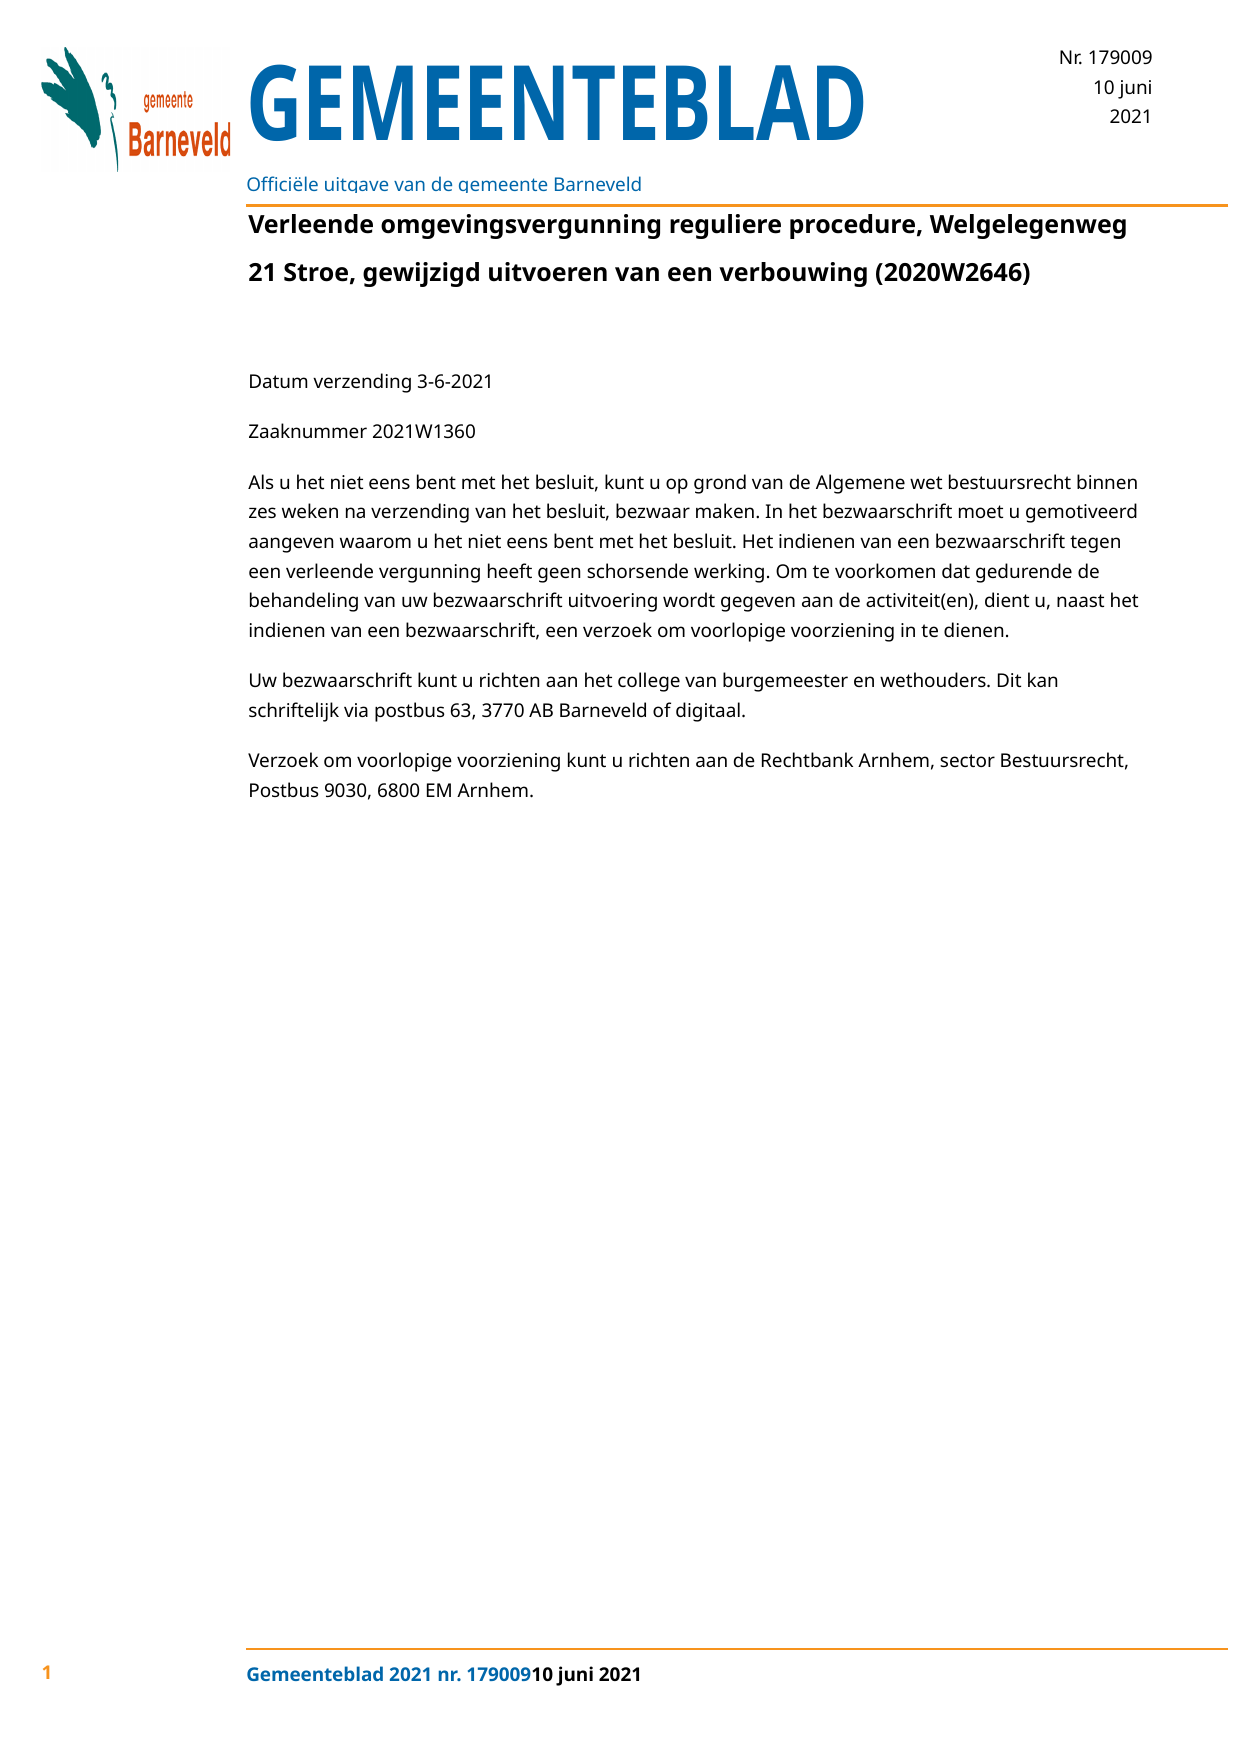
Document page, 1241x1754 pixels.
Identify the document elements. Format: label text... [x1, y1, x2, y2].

picture [41, 47, 231, 172]
text Verzoek om voorlopige voorziening kunt u richten aan de Rechtbank Arnhem, sector Bestuursrecht, Postbus 9030, 6800 EM Arnhem. [248, 747, 1152, 803]
text Als u het niet eens bent met het besluit, kunt u op grond van de Algemene wet bestuursrecht binnen zes weken na verzending van het besluit, bezwaar maken. In het bezwaarschrift moet u gemotiveerd aangeven waarom u het niet eens bent met het besluit. Het indienen van een bezwaarschrift tegen een verleende vergunning heeft geen schorsende werking. Om te voorkomen dat gedurende de behandeling van uw bezwaarschrift uitvoering wordt gegeven aan de activiteit(en), dient u, naast het indienen van een bezwaarschrift, een verzoek om voorlopige voorziening in te dienen. [248, 469, 1152, 643]
text Datum verzending 3-6-2021 [248, 368, 1152, 394]
text Verleende omgevingsvergunning reguliere procedure, Welgelegenweg 21 Stroe, gewijzigd uitvoeren van een verbouwing (2020W2646) [248, 207, 1152, 288]
text Zaaknummer 2021W1360 [248, 419, 1152, 444]
text Uw bezwaarschrift kunt u richten aan het college van burgemeester en wethouders. Dit kan schriftelijk via postbus 63, 3770 AB Barneveld of digitaal. [248, 667, 1152, 723]
